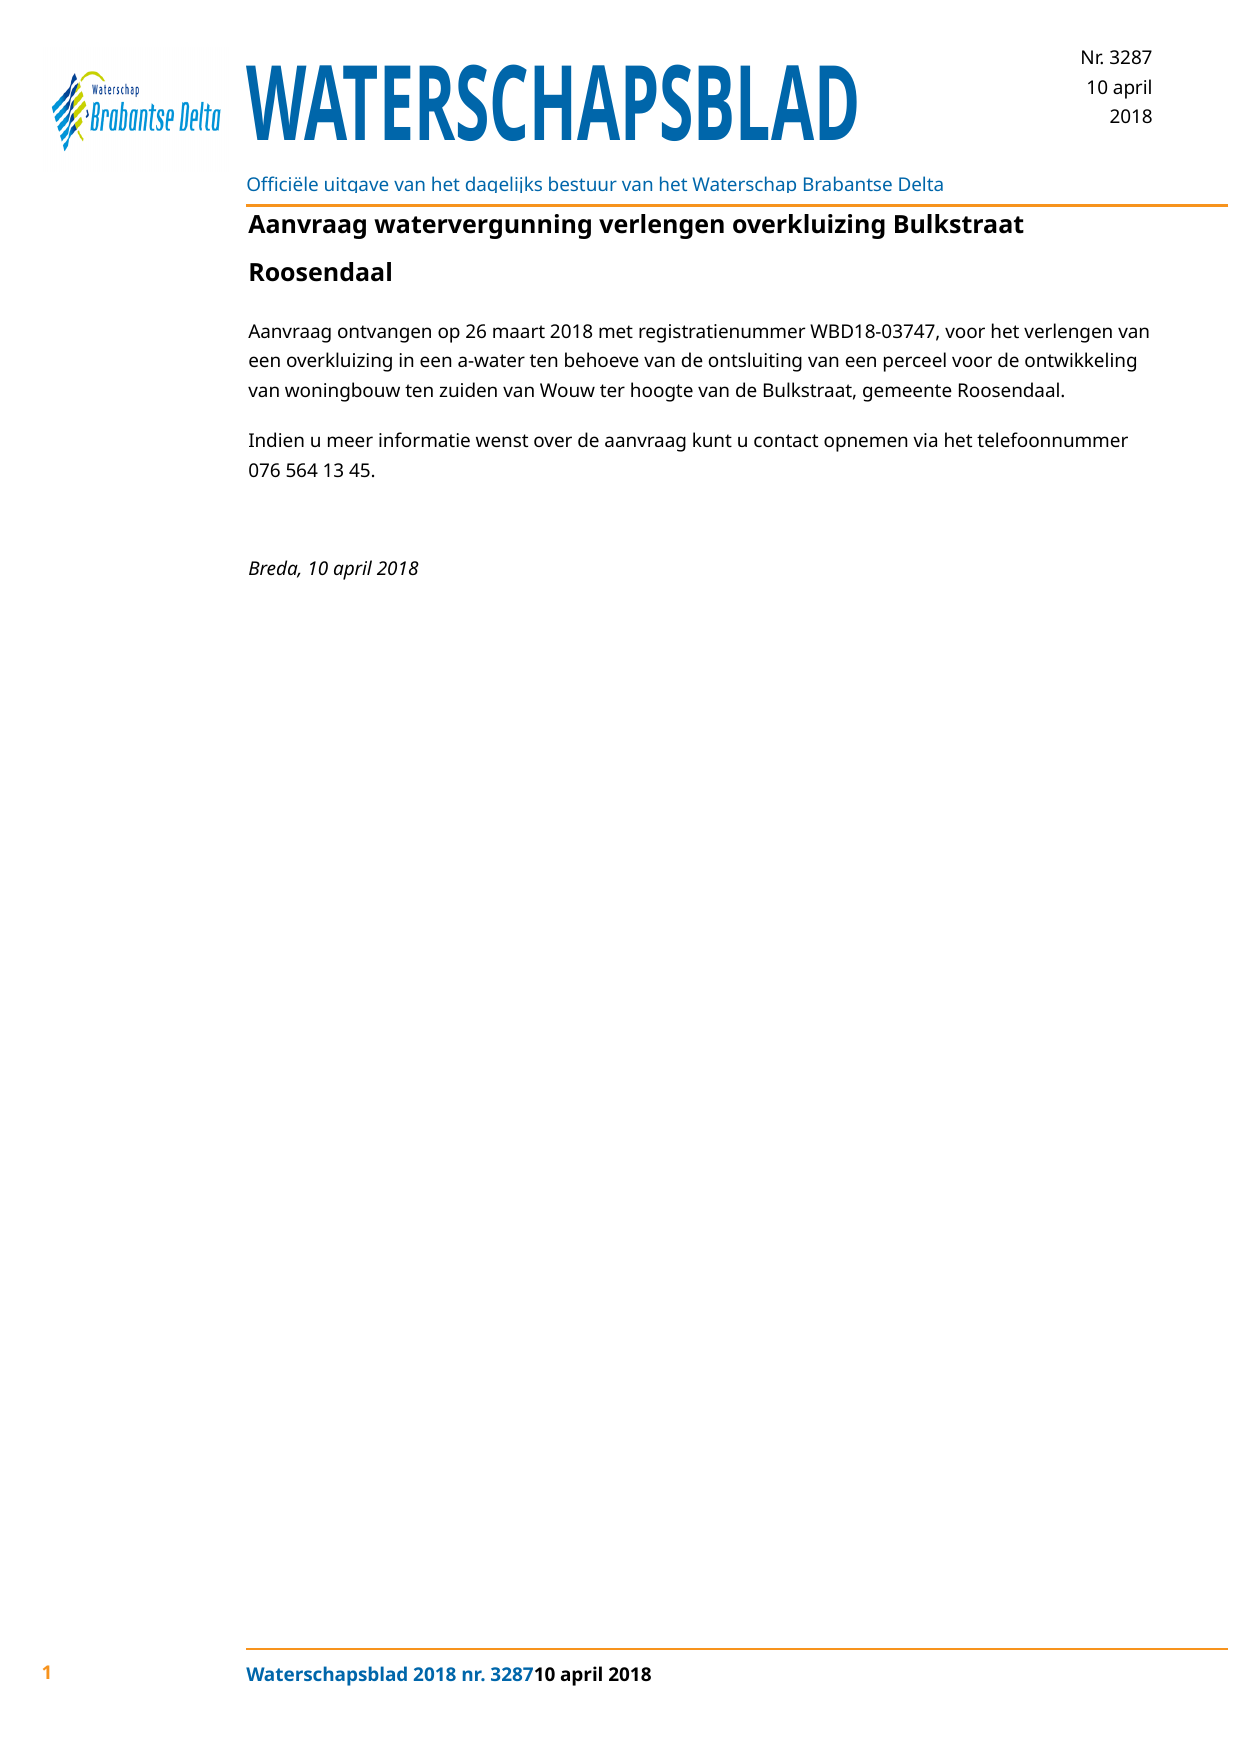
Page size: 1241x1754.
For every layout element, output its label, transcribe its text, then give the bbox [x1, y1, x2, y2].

picture [41, 47, 231, 172]
text Indien u meer informatie wenst over de aanvraag kunt u contact opnemen via het telefoonnummer 076 564 13 45. [248, 427, 1152, 483]
text Aanvraag watervergunning verlengen overkluizing Bulkstraat Roosendaal [248, 207, 1152, 288]
text Aanvraag ontvangen op 26 maart 2018 met registratienummer WBD18-03747, voor het verlengen van een overkluizing in een a-water ten behoeve van de ontsluiting van een perceel voor de ontwikkeling van woningbouw ten zuiden van Wouw ter hoogte van de Bulkstraat, gemeente Roosendaal. [248, 318, 1152, 403]
text Breda, 10 april 2018 [248, 555, 1152, 581]
